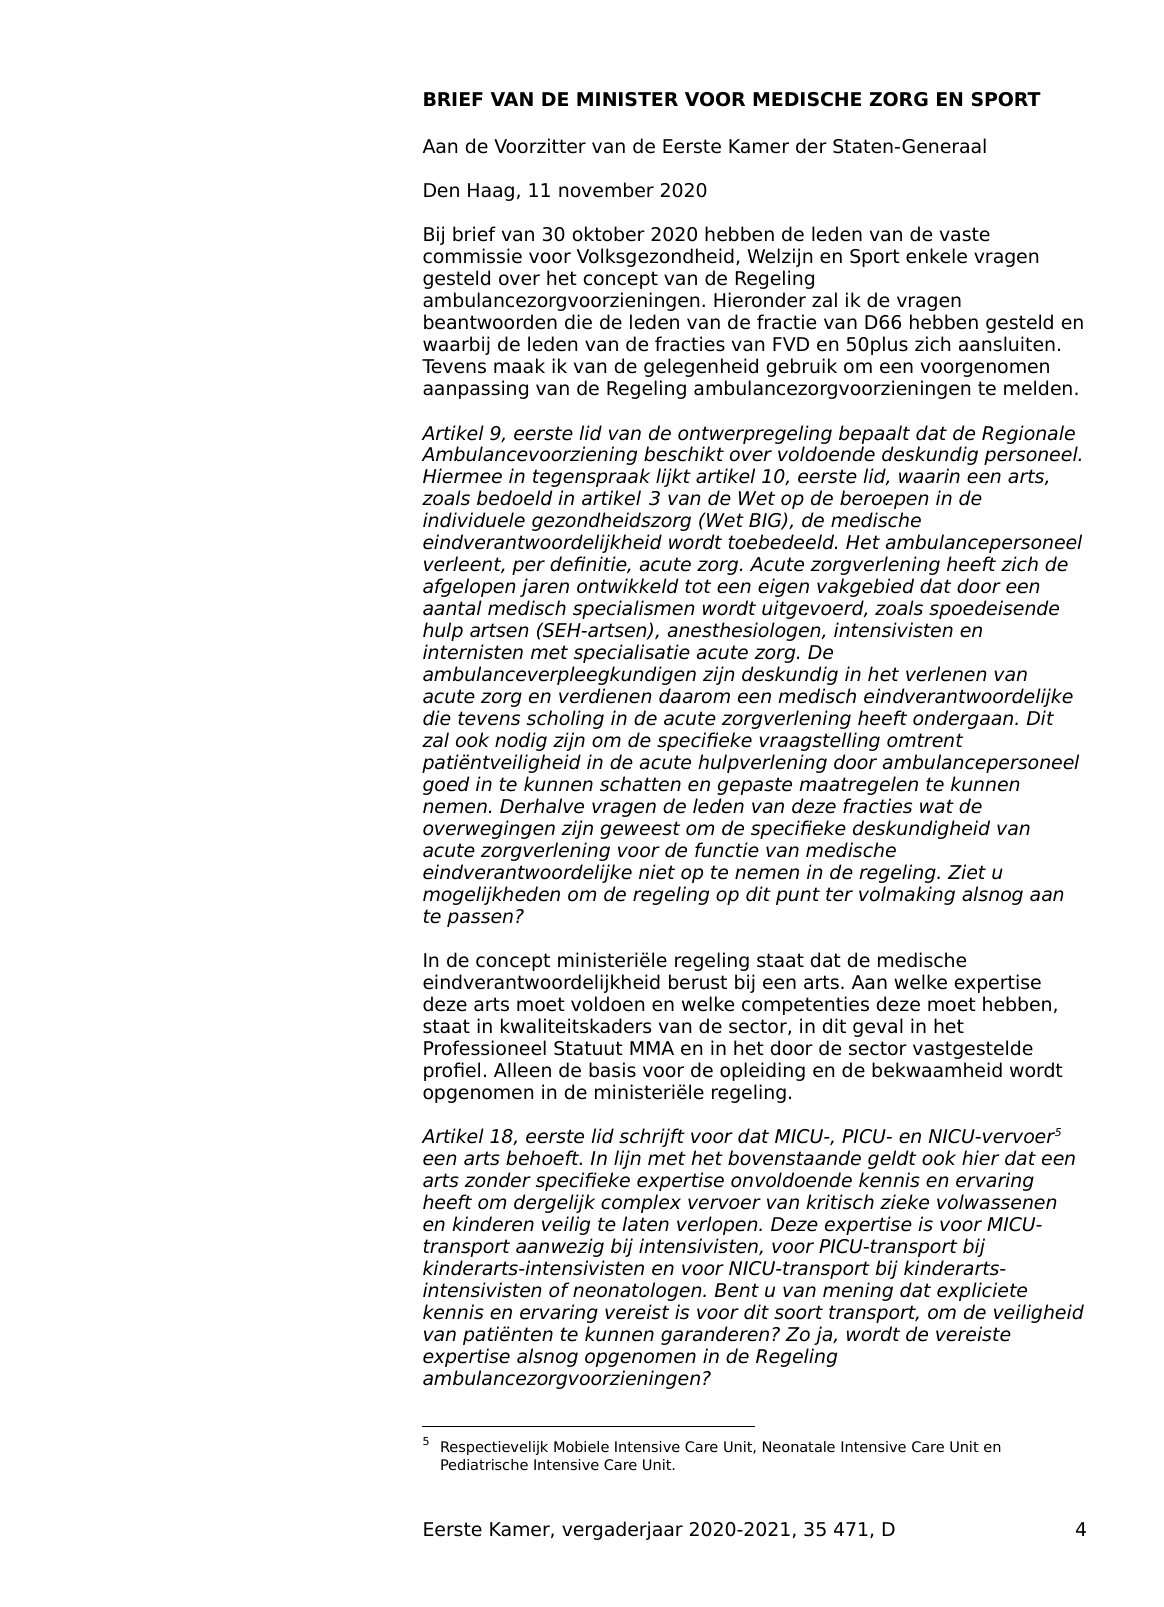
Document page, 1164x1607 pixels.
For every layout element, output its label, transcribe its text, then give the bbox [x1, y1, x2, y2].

text Artikel 18, eerste lid schrijft voor dat MICU-, PICU- en NICU-vervoer een arts behoeft. In lijn met het bovenstaande geldt ook hier dat een arts zonder specifieke expertise onvoldoende kennis en ervaring heeft om dergelijk complex vervoer van kritisch zieke volwassenen en kinderen veilig te laten verlopen. Deze expertise is voor MICU-transport aanwezig bij intensivisten, voor PICU-transport bij kinderarts-intensivisten en voor NICU-transport bij kinderarts-intensivisten of neonatologen. Bent u van mening dat expliciete kennis en ervaring vereist is voor dit soort transport, om de veiligheid van patiënten te kunnen garanderen? Zo ja, wordt de vereiste expertise alsnog opgenomen in de Regeling ambulancezorgvoorzieningen? [422, 1126, 1087, 1390]
text Bij brief van 30 oktober 2020 hebben de leden van de vaste commissie voor Volksgezondheid, Welzijn en Sport enkele vragen gesteld over het concept van de Regeling ambulancezorgvoorzieningen. Hieronder zal ik de vragen beantwoorden die de leden van de fractie van D66 hebben gesteld en waarbij de leden van de fracties van FVD en 50plus zich aansluiten. Tevens maak ik van de gelegenheid gebruik om een voorgenomen aanpassing van de Regeling ambulancezorgvoorzieningen te melden. [422, 224, 1087, 400]
text Respectievelijk Mobiele Intensive Care Unit, Neonatale Intensive Care Unit en Pediatrische Intensive Care Unit. [422, 1435, 1087, 1474]
subtitle BRIEF VAN DE MINISTER VOOR MEDISCHE ZORG EN SPORT [422, 89, 1087, 111]
text Aan de Voorzitter van de Eerste Kamer der Staten-Generaal [422, 136, 1087, 158]
text In de concept ministeriële regeling staat dat de medische eindverantwoordelijkheid berust bij een arts. Aan welke expertise deze arts moet voldoen en welke competenties deze moet hebben, staat in kwaliteitskaders van de sector, in dit geval in het Professioneel Statuut MMA en in het door de sector vastgestelde profiel. Alleen de basis voor de opleiding en de bekwaamheid wordt opgenomen in de ministeriële regeling. [422, 950, 1087, 1104]
text Den Haag, 11 november 2020 [422, 180, 1087, 202]
text Artikel 9, eerste lid van de ontwerpregeling bepaalt dat de Regionale Ambulancevoorziening beschikt over voldoende deskundig personeel. Hiermee in tegenspraak lijkt artikel 10, eerste lid, waarin een arts, zoals bedoeld in artikel 3 van de Wet op de beroepen in de individuele gezondheidszorg (Wet BIG), de medische eindverantwoordelijkheid wordt toebedeeld. Het ambulancepersoneel verleent, per definitie, acute zorg. Acute zorgverlening heeft zich de afgelopen jaren ontwikkeld tot een eigen vakgebied dat door een aantal medisch specialismen wordt uitgevoerd, zoals spoedeisende hulp artsen (SEH-artsen), anesthesiologen, intensivisten en internisten met specialisatie acute zorg. De ambulanceverpleegkundigen zijn deskundig in het verlenen van acute zorg en verdienen daarom een medisch eindverantwoordelijke die tevens scholing in de acute zorgverlening heeft ondergaan. Dit zal ook nodig zijn om de specifieke vraagstelling omtrent patiëntveiligheid in de acute hulpverlening door ambulancepersoneel goed in te kunnen schatten en gepaste maatregelen te kunnen nemen. Derhalve vragen de leden van deze fracties wat de overwegingen zijn geweest om de specifieke deskundigheid van acute zorgverlening voor de functie van medische eindverantwoordelijke niet op te nemen in de regeling. Ziet u mogelijkheden om de regeling op dit punt ter volmaking alsnog aan te passen? [422, 422, 1087, 928]
